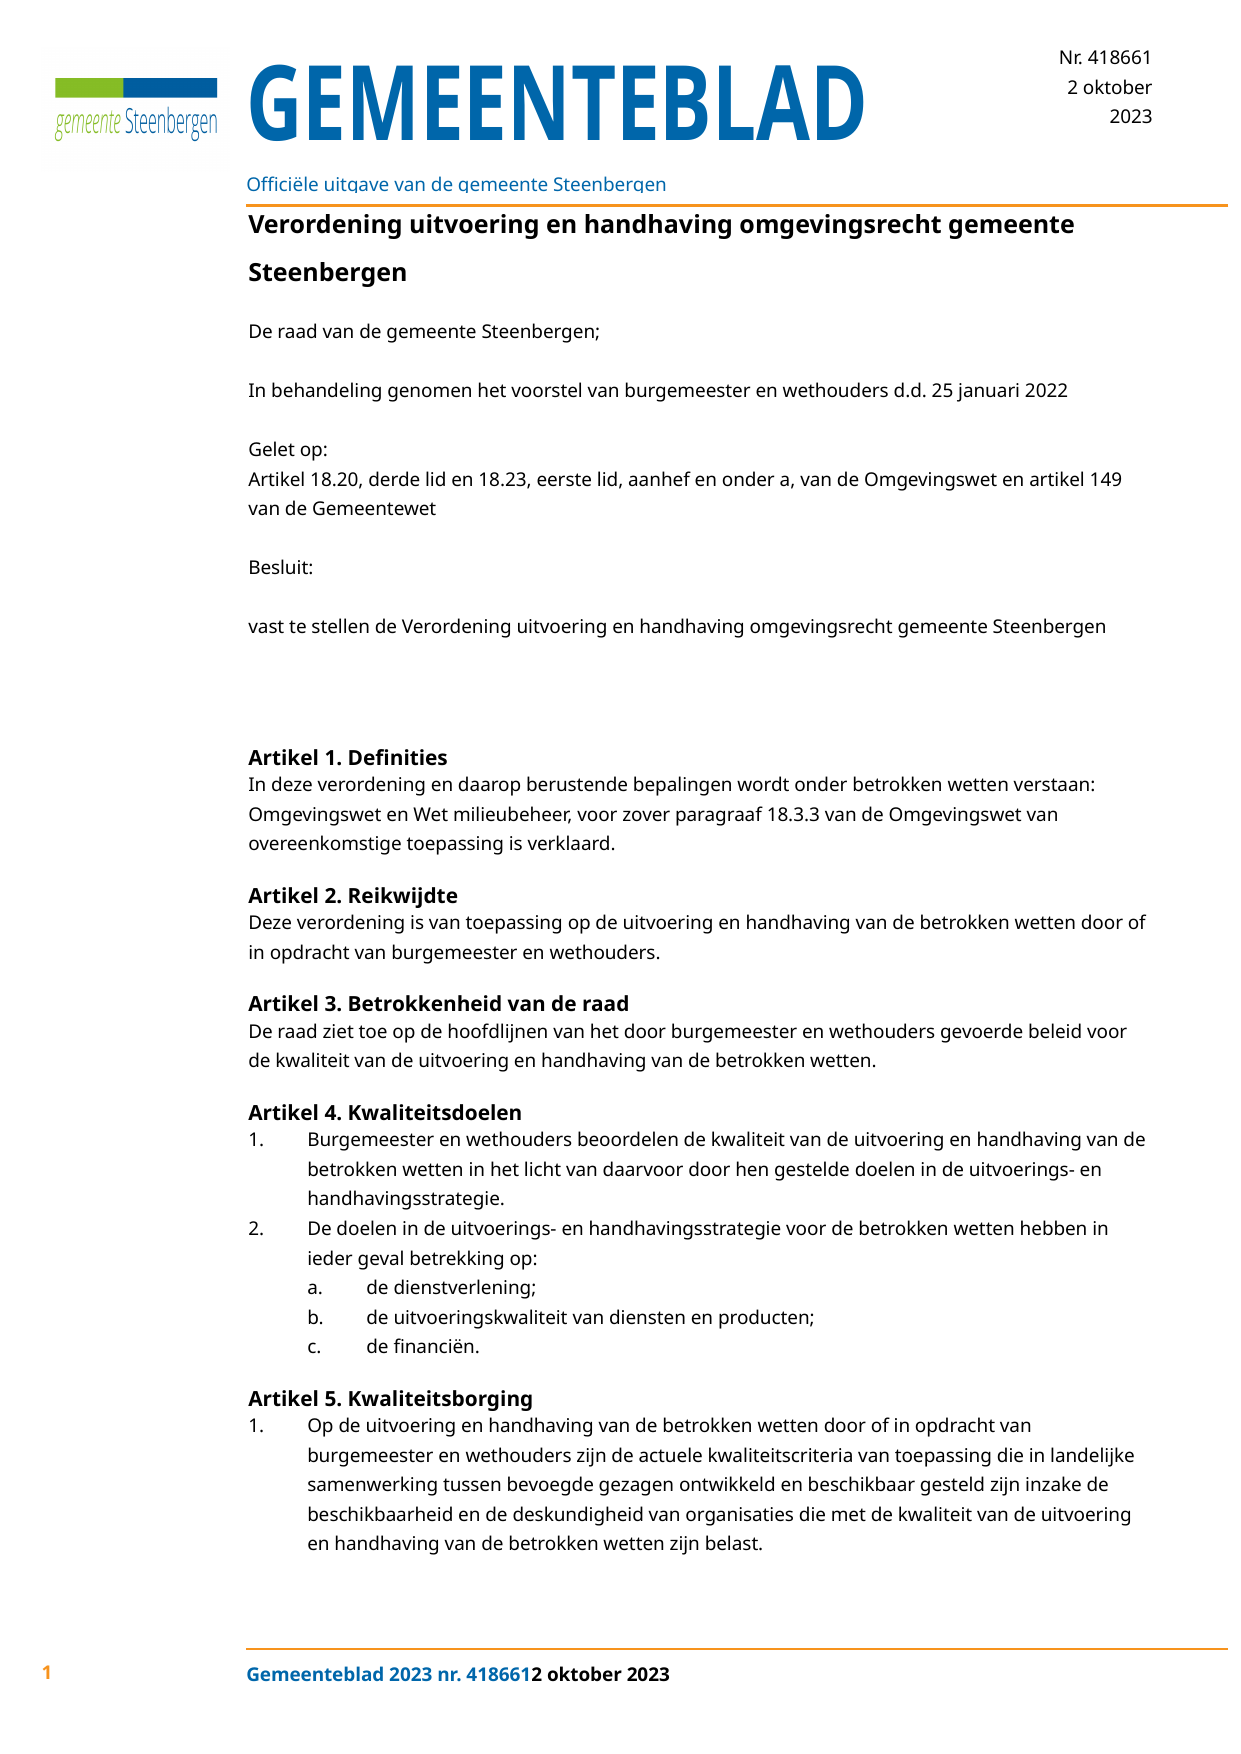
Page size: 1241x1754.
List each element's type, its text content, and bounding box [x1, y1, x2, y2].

list de financiën. [307, 1333, 1152, 1359]
list de uitvoeringskwaliteit van diensten en producten; [307, 1304, 1152, 1329]
text Artikel 3. Betrokkenheid van de raad [248, 989, 1152, 1018]
text Gelet op: [248, 436, 1152, 462]
text Besluit: [248, 554, 1152, 580]
text Artikel 18.20, derde lid en 18.23, eerste lid, aanhef en onder a, van de Omgevingswet en artikel 149 van de Gemeentewet [248, 466, 1152, 521]
text In deze verordening en daarop berustende bepalingen wordt onder betrokken wetten verstaan: Omgevingswet en Wet milieubeheer, voor zover paragraaf 18.3.3 van de Omgevingswet van overeenkomstige toepassing is verklaard. [248, 771, 1152, 856]
text Artikel 2. Reikwijdte [248, 881, 1152, 909]
list de dienstverlening; [307, 1274, 1152, 1300]
list Op de uitvoering en handhaving van de betrokken wetten door of in opdracht van burgemeester en wethouders zijn de actuele kwaliteitscriteria van toepassing die in landelijke samenwerking tussen bevoegde gezagen ontwikkeld en beschikbaar gesteld zijn inzake de beschikbaarheid en de deskundigheid van organisaties die met de kwaliteit van de uitvoering en handhaving van de betrokken wetten zijn belast. [248, 1412, 1152, 1556]
text De raad van de gemeente Steenbergen; [248, 318, 1152, 344]
text De raad ziet toe op de hoofdlijnen van het door burgemeester en wethouders gevoerde beleid voor de kwaliteit van de uitvoering en handhaving van de betrokken wetten. [248, 1018, 1152, 1073]
picture [41, 47, 231, 172]
text vast te stellen de Verordening uitvoering en handhaving omgevingsrecht gemeente Steenbergen [248, 614, 1152, 639]
text Artikel 5. Kwaliteitsborging [248, 1384, 1152, 1412]
text Verordening uitvoering en handhaving omgevingsrecht gemeente Steenbergen [248, 207, 1152, 288]
list De doelen in de uitvoerings- en handhavingsstrategie voor de betrokken wetten hebben in ieder geval betrekking op: [248, 1215, 1152, 1270]
text Artikel 4. Kwaliteitsdoelen [248, 1098, 1152, 1126]
list Burgemeester en wethouders beoordelen de kwaliteit van de uitvoering en handhaving van de betrokken wetten in het licht van daarvoor door hen gestelde doelen in de uitvoerings- en handhavingsstrategie. [248, 1126, 1152, 1211]
text Artikel 1. Definities [248, 743, 1152, 771]
text Deze verordening is van toepassing op de uitvoering en handhaving van de betrokken wetten door of in opdracht van burgemeester en wethouders. [248, 909, 1152, 965]
text In behandeling genomen het voorstel van burgemeester en wethouders d.d. 25 januari 2022 [248, 377, 1152, 403]
